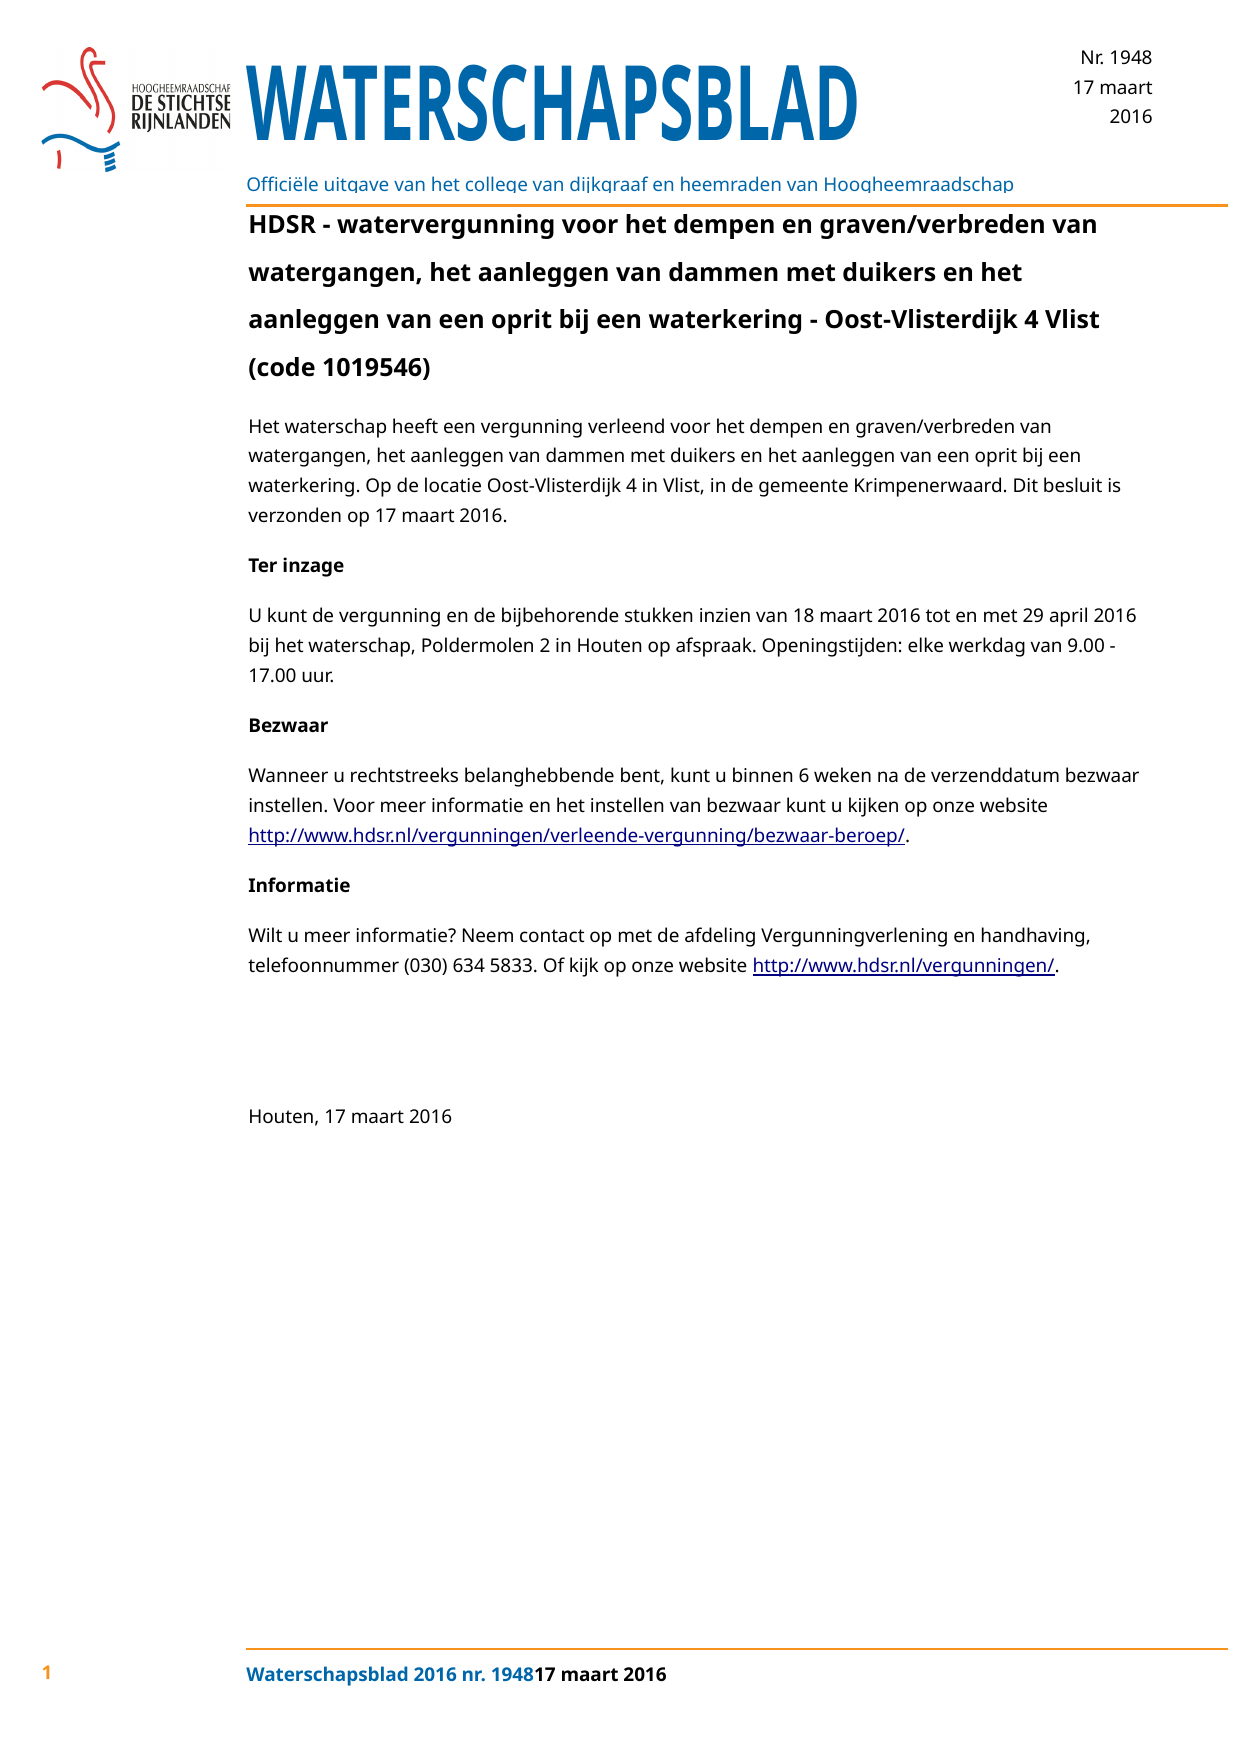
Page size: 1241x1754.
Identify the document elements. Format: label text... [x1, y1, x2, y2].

text Houten, 17 maart 2016 [248, 1103, 1152, 1129]
text Wilt u meer informatie? Neem contact op met de afdeling Vergunningverlening en handhaving, telefoonnummer (030) 634 5833. Of kijk op onze website http://www.hdsr.nl/vergunningen/. [248, 923, 1152, 978]
text Bezwaar [248, 712, 1152, 738]
text U kunt de vergunning en de bijbehorende stukken inzien van 18 maart 2016 tot en met 29 april 2016 bij het waterschap, Poldermolen 2 in Houten op afspraak. Openingstijden: elke werkdag van 9.00 - 17.00 uur. [248, 603, 1152, 688]
text Informatie [248, 872, 1152, 898]
text HDSR - watervergunning voor het dempen en graven/verbreden van watergangen, het aanleggen van dammen met duikers en het aanleggen van een oprit bij een waterkering - Oost-Vlisterdijk 4 Vlist (code 1019546) [248, 207, 1152, 384]
picture [41, 47, 231, 172]
text Het waterschap heeft een vergunning verleend voor het dempen en graven/verbreden van watergangen, het aanleggen van dammen met duikers en het aanleggen van een oprit bij een waterkering. Op de locatie Oost-Vlisterdijk 4 in Vlist, in de gemeente Krimpenerwaard. Dit besluit is verzonden op 17 maart 2016. [248, 413, 1152, 528]
text Wanneer u rechtstreeks belanghebbende bent, kunt u binnen 6 weken na de verzenddatum bezwaar instellen. Voor meer informatie en het instellen van bezwaar kunt u kijken op onze website http://www.hdsr.nl/vergunningen/verleende-vergunning/bezwaar-beroep/. [248, 763, 1152, 848]
text Ter inzage [248, 552, 1152, 578]
